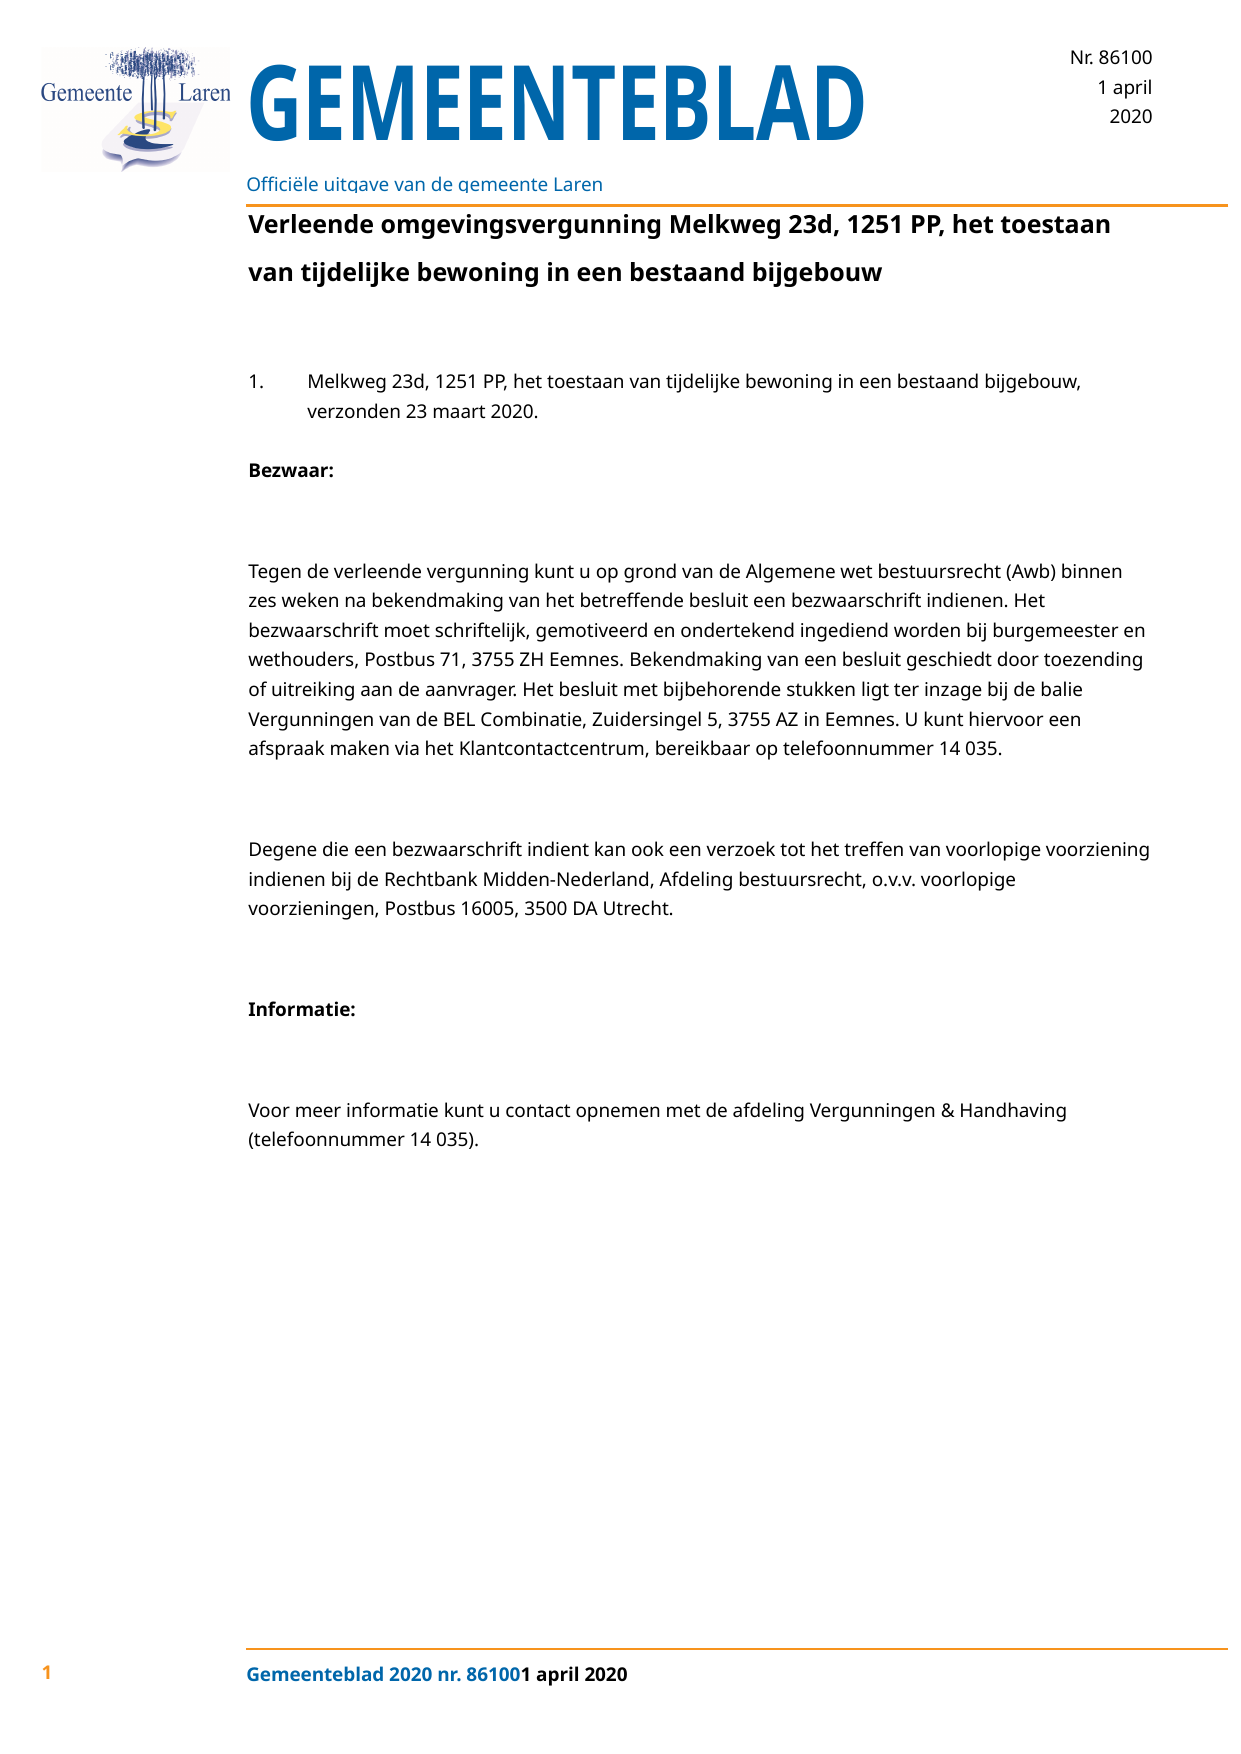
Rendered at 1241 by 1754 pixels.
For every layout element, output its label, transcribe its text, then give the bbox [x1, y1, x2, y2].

picture [41, 47, 231, 172]
text Tegen de verleende vergunning kunt u op grond van de Algemene wet bestuursrecht (Awb) binnen zes weken na bekendmaking van het betreffende besluit een bezwaarschrift indienen. Het bezwaarschrift moet schriftelijk, gemotiveerd en ondertekend ingediend worden bij burgemeester en wethouders, Postbus 71, 3755 ZH Eemnes. Bekendmaking van een besluit geschiedt door toezending of uitreiking aan de aanvrager. Het besluit met bijbehorende stukken ligt ter inzage bij de balie Vergunningen van de BEL Combinatie, Zuidersingel 5, 3755 AZ in Eemnes. U kunt hiervoor een afspraak maken via het Klantcontactcentrum, bereikbaar op telefoonnummer 14 035. [248, 558, 1152, 761]
text Informatie: [248, 996, 1152, 1022]
text Verleende omgevingsvergunning Melkweg 23d, 1251 PP, het toestaan van tijdelijke bewoning in een bestaand bijgebouw [248, 207, 1152, 288]
text Voor meer informatie kunt u contact opnemen met de afdeling Vergunningen & Handhaving (telefoonnummer 14 035). [248, 1097, 1152, 1152]
text Degene die een bezwaarschrift indient kan ook een verzoek tot het treffen van voorlopige voorziening indienen bij de Rechtbank Midden-Nederland, Afdeling bestuursrecht, o.v.v. voorlopige voorzieningen, Postbus 16005, 3500 DA Utrecht. [248, 836, 1152, 921]
list Melkweg 23d, 1251 PP, het toestaan van tijdelijke bewoning in een bestaand bijgebouw, verzonden 23 maart 2020. [248, 368, 1152, 424]
text Bezwaar: [248, 457, 1152, 483]
